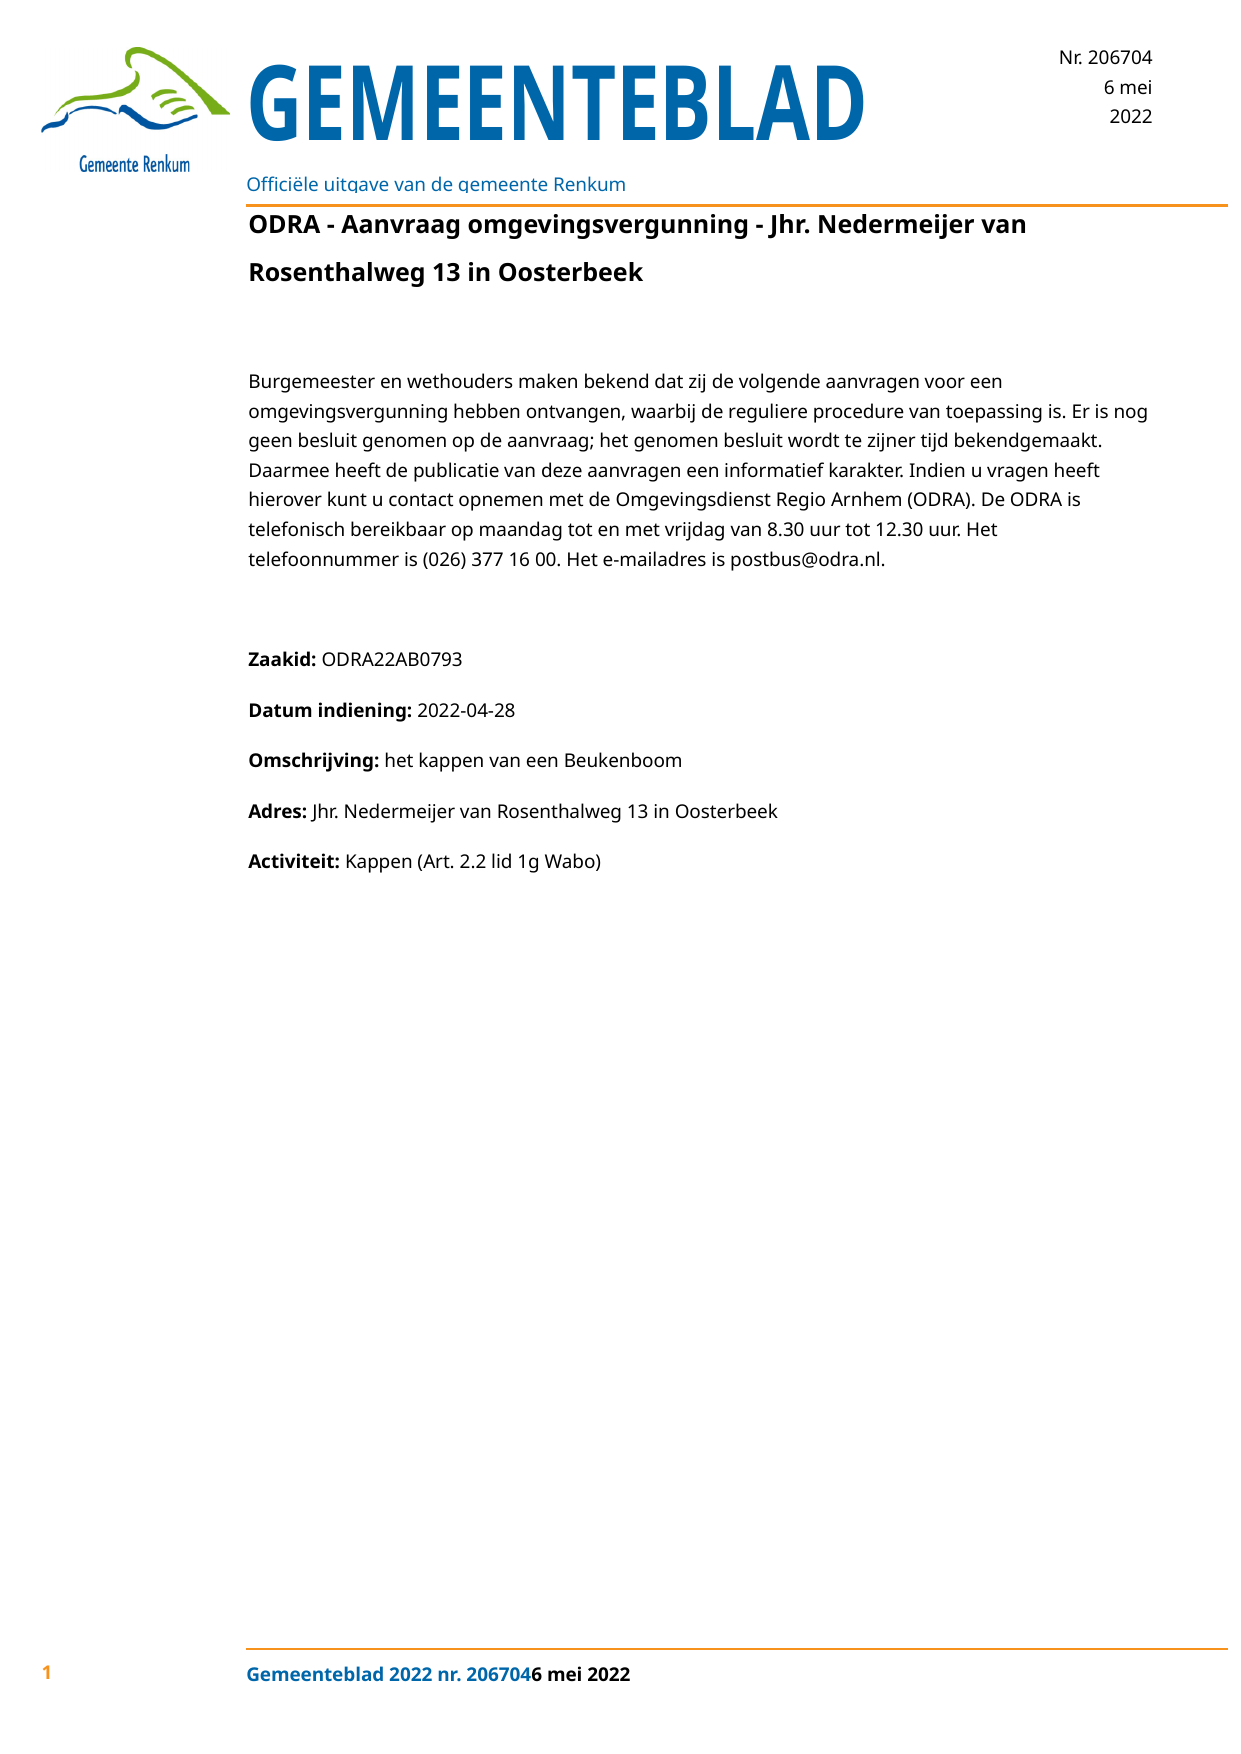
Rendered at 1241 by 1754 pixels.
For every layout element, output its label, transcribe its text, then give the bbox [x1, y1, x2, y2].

picture [41, 47, 231, 172]
text Omschrijving: het kappen van een Beukenboom [248, 747, 1152, 773]
text Burgemeester en wethouders maken bekend dat zij de volgende aanvragen voor een omgevingsvergunning hebben ontvangen, waarbij de reguliere procedure van toepassing is. Er is nog geen besluit genomen op de aanvraag; het genomen besluit wordt te zijner tijd bekendgemaakt. Daarmee heeft de publicatie van deze aanvragen een informatief karakter. Indien u vragen heeft hierover kunt u contact opnemen met de Omgevingsdienst Regio Arnhem (ODRA). De ODRA is telefonisch bereikbaar op maandag tot en met vrijdag van 8.30 uur tot 12.30 uur. Het telefoonnummer is (026) 377 16 00. Het e-mailadres is postbus@odra.nl. [248, 368, 1152, 572]
text ODRA - Aanvraag omgevingsvergunning - Jhr. Nedermeijer van Rosenthalweg 13 in Oosterbeek [248, 207, 1152, 288]
text Adres: Jhr. Nedermeijer van Rosenthalweg 13 in Oosterbeek [248, 798, 1152, 824]
text Zaakid: ODRA22AB0793 [248, 647, 1152, 672]
text Datum indiening: 2022-04-28 [248, 697, 1152, 723]
text Activiteit: Kappen (Art. 2.2 lid 1g Wabo) [248, 848, 1152, 874]
